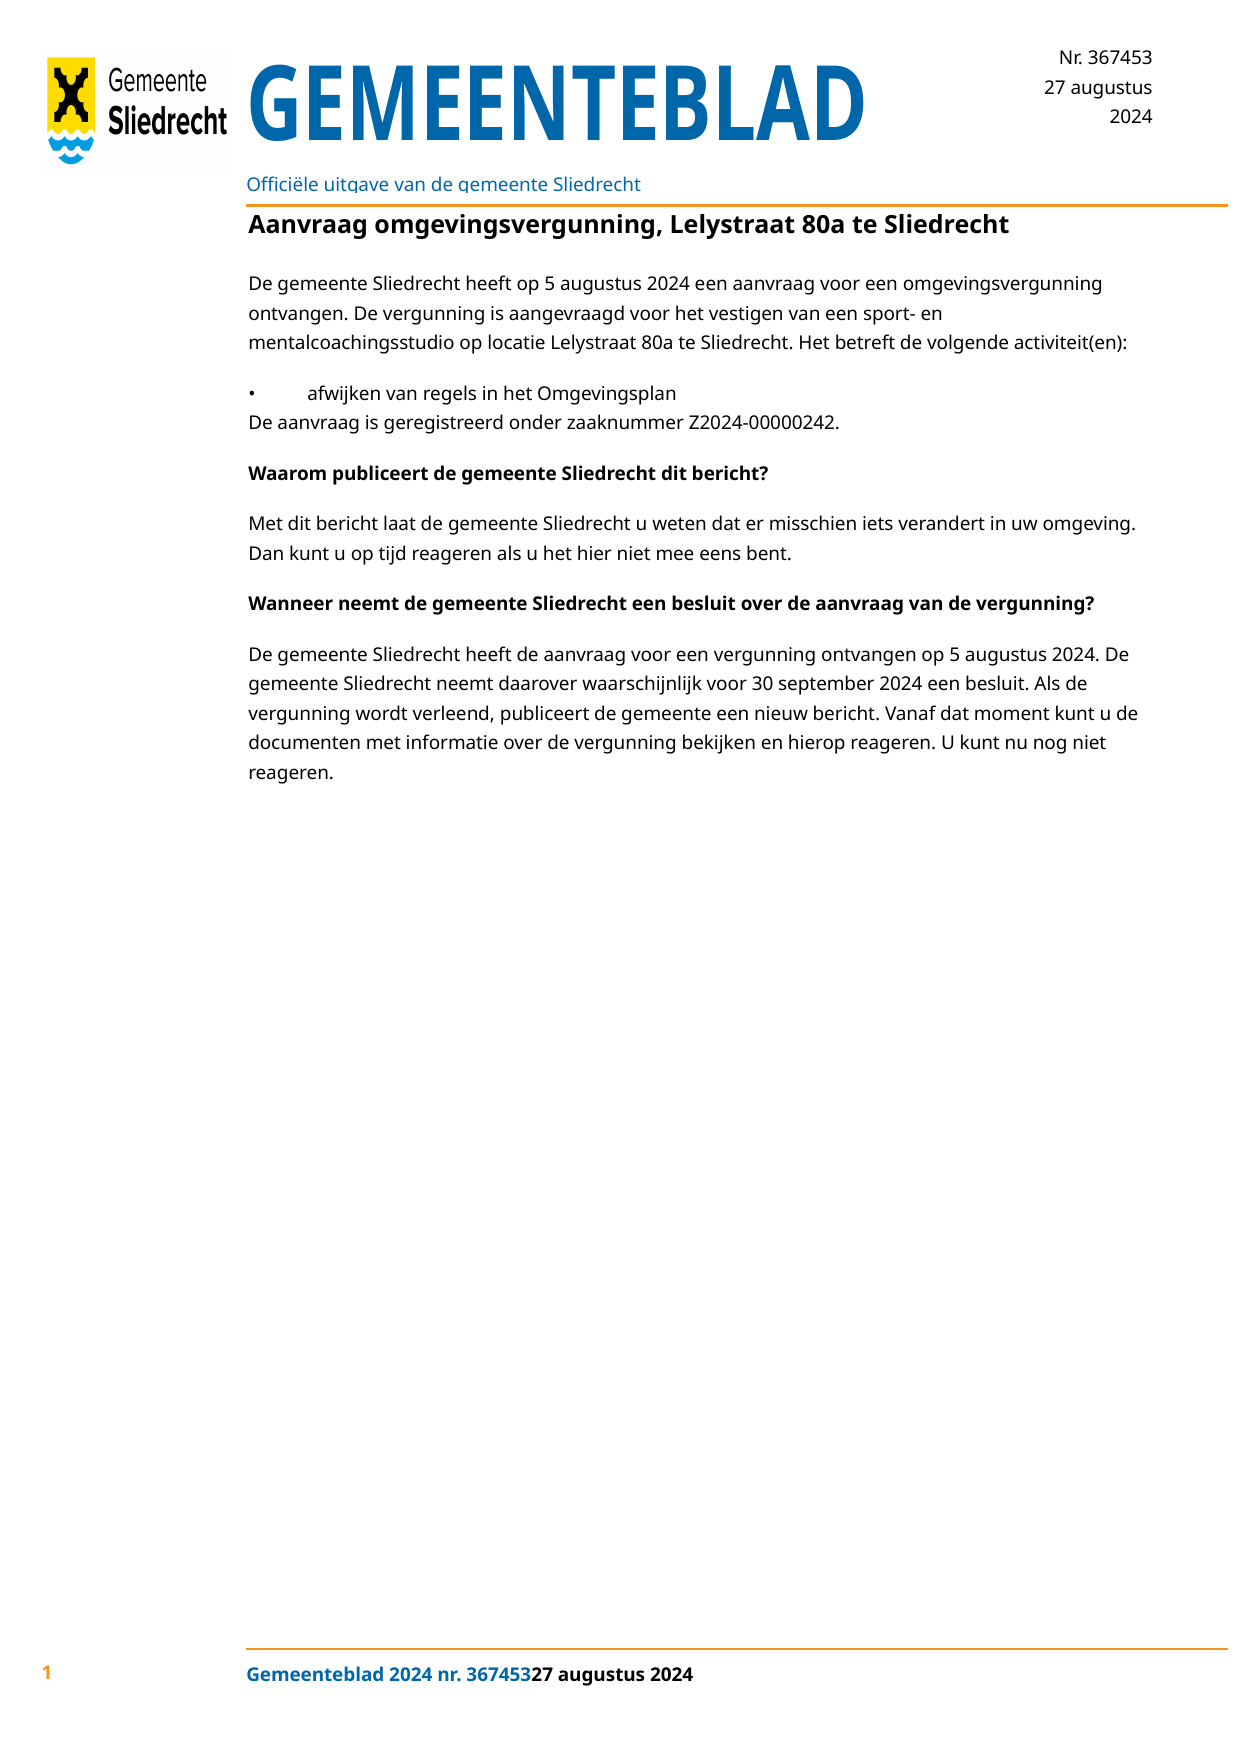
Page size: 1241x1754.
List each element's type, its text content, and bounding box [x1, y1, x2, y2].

text De gemeente Sliedrecht heeft op 5 augustus 2024 een aanvraag voor een omgevingsvergunning ontvangen. De vergunning is aangevraagd voor het vestigen van een sport- en mentalcoachingsstudio op locatie Lelystraat 80a te Sliedrecht. Het betreft de volgende activiteit(en): [248, 270, 1152, 355]
text Wanneer neemt de gemeente Sliedrecht een besluit over de aanvraag van de vergunning? [248, 590, 1152, 616]
text Aanvraag omgevingsvergunning, Lelystraat 80a te Sliedrecht [248, 207, 1152, 241]
picture [41, 47, 231, 172]
list afwijken van regels in het Omgevingsplan [248, 380, 1152, 406]
text De gemeente Sliedrecht heeft de aanvraag voor een vergunning ontvangen op 5 augustus 2024. De gemeente Sliedrecht neemt daarover waarschijnlijk voor 30 september 2024 een besluit. Als de vergunning wordt verleend, publiceert de gemeente een nieuw bericht. Vanaf dat moment kunt u de documenten met informatie over de vergunning bekijken en hierop reageren. U kunt nu nog niet reageren. [248, 641, 1152, 785]
text Met dit bericht laat de gemeente Sliedrecht u weten dat er misschien iets verandert in uw omgeving. Dan kunt u op tijd reageren als u het hier niet mee eens bent. [248, 510, 1152, 566]
text Waarom publiceert de gemeente Sliedrecht dit bericht? [248, 460, 1152, 486]
text De aanvraag is geregistreerd onder zaaknummer Z2024-00000242. [248, 409, 1152, 435]
